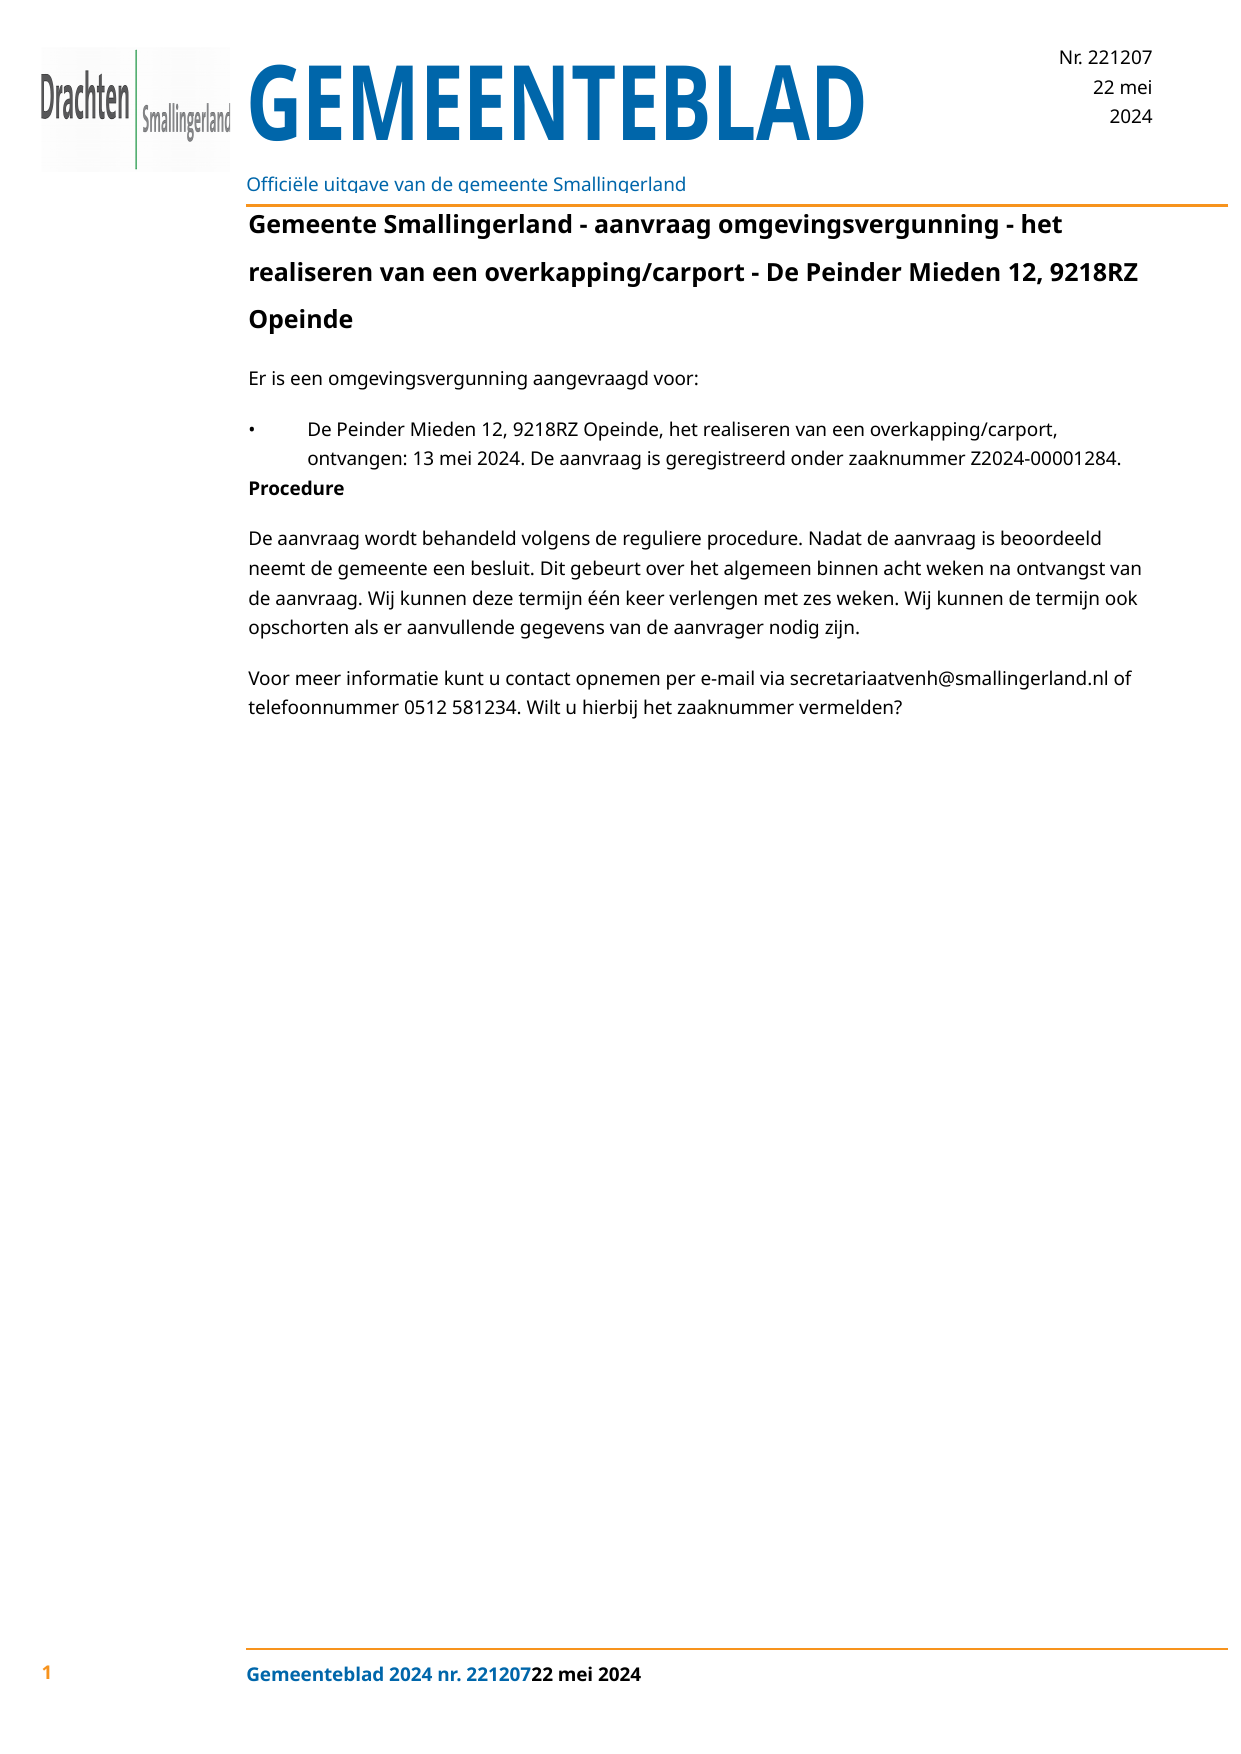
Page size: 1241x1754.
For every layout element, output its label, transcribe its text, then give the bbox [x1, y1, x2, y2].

text Procedure [248, 475, 1152, 501]
text De aanvraag wordt behandeld volgens de reguliere procedure. Nadat de aanvraag is beoordeeld neemt de gemeente een besluit. Dit gebeurt over het algemeen binnen acht weken na ontvangst van de aanvraag. Wij kunnen deze termijn één keer verlengen met zes weken. Wij kunnen de termijn ook opschorten als er aanvullende gegevens van de aanvrager nodig zijn. [248, 526, 1152, 640]
picture [41, 47, 231, 172]
text Gemeente Smallingerland - aanvraag omgevingsvergunning - het realiseren van een overkapping/carport - De Peinder Mieden 12, 9218RZ Opeinde [248, 207, 1152, 336]
text Voor meer informatie kunt u contact opnemen per e-mail via secretariaatvenh@smallingerland.nl of telefoonnummer 0512 581234. Wilt u hierbij het zaaknummer vermelden? [248, 665, 1152, 720]
list De Peinder Mieden 12, 9218RZ Opeinde, het realiseren van een overkapping/carport, ontvangen: 13 mei 2024. De aanvraag is geregistreerd onder zaaknummer Z2024-00001284. [248, 416, 1152, 471]
text Er is een omgevingsvergunning aangevraagd voor: [248, 366, 1152, 391]
